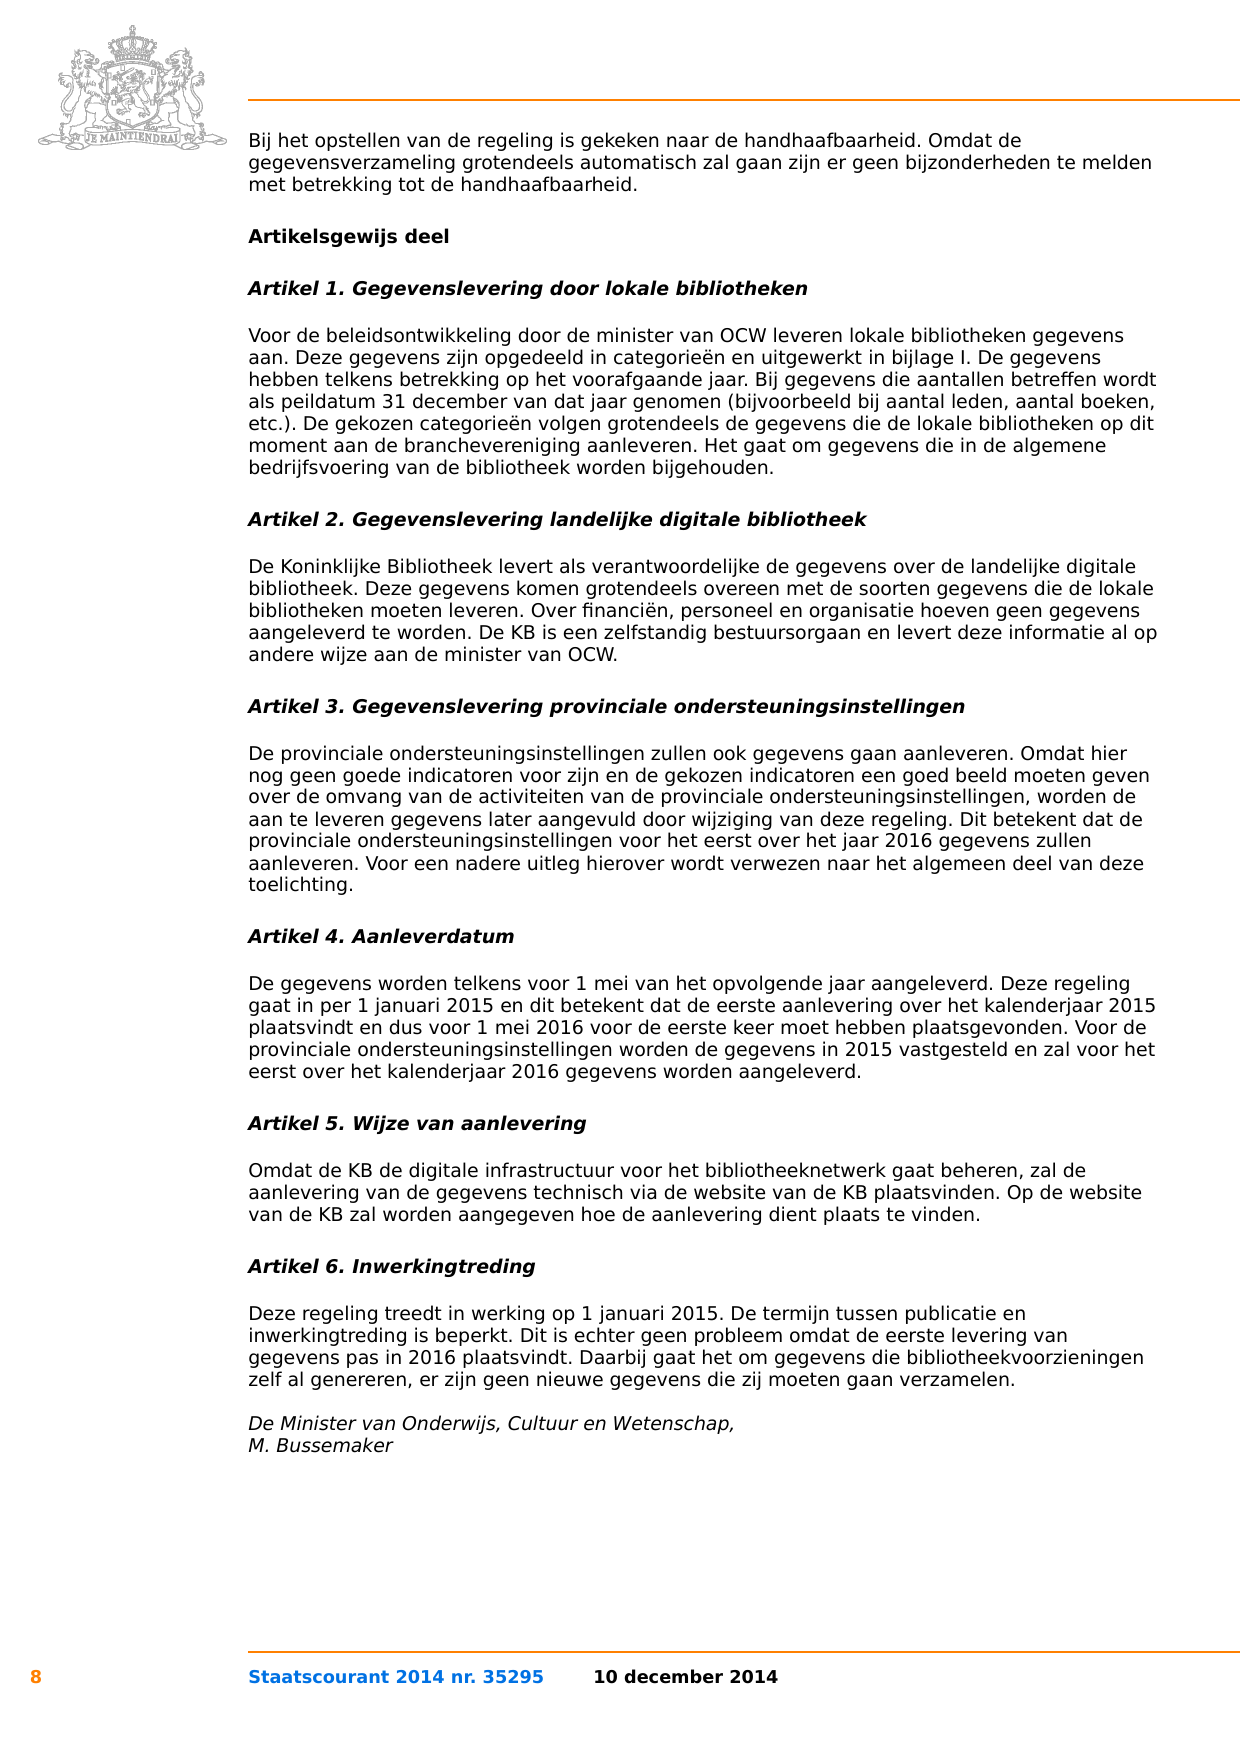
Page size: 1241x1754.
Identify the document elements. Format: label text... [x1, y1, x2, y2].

subtitle Artikel 4. Aanleverdatum [248, 926, 1163, 948]
text Voor de beleidsontwikkeling door de minister van OCW leveren lokale bibliotheken gegevens aan. Deze gegevens zijn opgedeeld in categorieën en uitgewerkt in bijlage I. De gegevens hebben telkens betrekking op het voorafgaande jaar. Bij gegevens die aantallen betreffen wordt als peildatum 31 december van dat jaar genomen (bijvoorbeeld bij aantal leden, aantal boeken, etc.). De gekozen categorieën volgen grotendeels de gegevens die de lokale bibliotheken op dit moment aan de branchevereniging aanleveren. Het gaat om gegevens die in de algemene bedrijfsvoering van de bibliotheek worden bijgehouden. [248, 325, 1163, 479]
subtitle Artikelsgewijs deel [248, 226, 1163, 248]
subtitle Artikel 1. Gegevenslevering door lokale bibliotheken [248, 278, 1163, 300]
subtitle Artikel 2. Gegevenslevering landelijke digitale bibliotheek [248, 509, 1163, 531]
text De provinciale ondersteuningsinstellingen zullen ook gegevens gaan aanleveren. Omdat hier nog geen goede indicatoren voor zijn en de gekozen indicatoren een goed beeld moeten geven over de omvang van de activiteiten van de provinciale ondersteuningsinstellingen, worden de aan te leveren gegevens later aangevuld door wijziging van deze regeling. Dit betekent dat de provinciale ondersteuningsinstellingen voor het eerst over het jaar 2016 gegevens zullen aanleveren. Voor een nadere uitleg hierover wordt verwezen naar het algemeen deel van deze toelichting. [248, 742, 1163, 896]
text Deze regeling treedt in werking op 1 januari 2015. De termijn tussen publicatie en inwerkingtreding is beperkt. Dit is echter geen probleem omdat de eerste levering van gegevens pas in 2016 plaatsvindt. Daarbij gaat het om gegevens die bibliotheekvoorzieningen zelf al genereren, er zijn geen nieuwe gegevens die zij moeten gaan verzamelen. [248, 1303, 1163, 1391]
subtitle Artikel 5. Wijze van aanlevering [248, 1113, 1163, 1135]
text Bij het opstellen van de regeling is gekeken naar de handhaafbaarheid. Omdat de gegevensverzameling grotendeels automatisch zal gaan zijn er geen bijzonderheden te melden met betrekking tot de handhaafbaarheid. [248, 130, 1163, 196]
text De gegevens worden telkens voor 1 mei van het opvolgende jaar aangeleverd. Deze regeling gaat in per 1 januari 2015 en dit betekent dat de eerste aanlevering over het kalenderjaar 2015 plaatsvindt en dus voor 1 mei 2016 voor de eerste keer moet hebben plaatsgevonden. Voor de provinciale ondersteuningsinstellingen worden de gegevens in 2015 vastgesteld en zal voor het eerst over het kalenderjaar 2016 gegevens worden aangeleverd. [248, 973, 1163, 1083]
text De Minister van Onderwijs, Cultuur en Wetenschap, M. Bussemaker [248, 1413, 1163, 1457]
subtitle Artikel 3. Gegevenslevering provinciale ondersteuningsinstellingen [248, 696, 1163, 717]
picture [38, 25, 227, 150]
text De Koninklijke Bibliotheek levert als verantwoordelijke de gegevens over de landelijke digitale bibliotheek. Deze gegevens komen grotendeels overeen met de soorten gegevens die de lokale bibliotheken moeten leveren. Over financiën, personeel en organisatie hoeven geen gegevens aangeleverd te worden. De KB is een zelfstandig bestuursorgaan en levert deze informatie al op andere wijze aan de minister van OCW. [248, 556, 1163, 666]
text Omdat de KB de digitale infrastructuur voor het bibliotheeknetwerk gaat beheren, zal de aanlevering van de gegevens technisch via de website van de KB plaatsvinden. Op de website van de KB zal worden aangegeven hoe de aanlevering dient plaats te vinden. [248, 1160, 1163, 1226]
subtitle Artikel 6. Inwerkingtreding [248, 1256, 1163, 1278]
